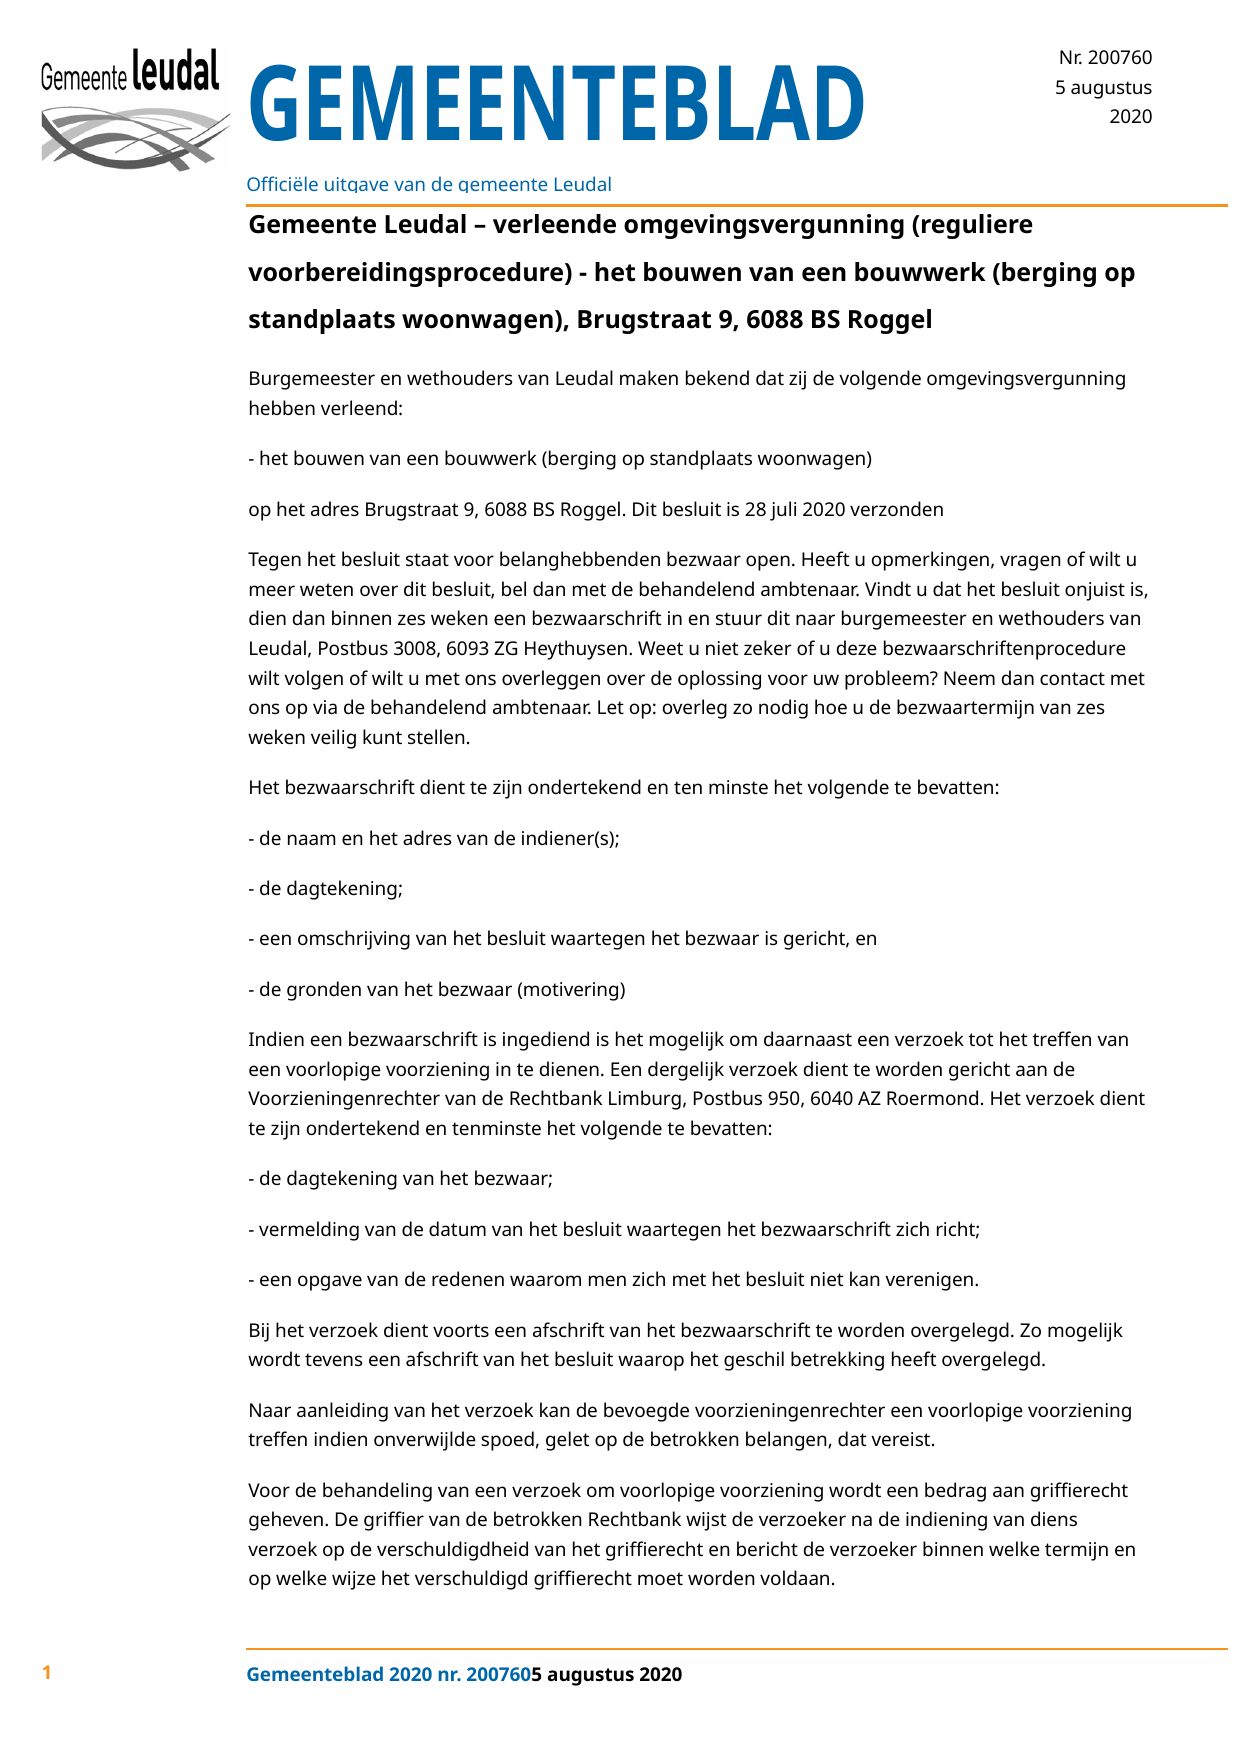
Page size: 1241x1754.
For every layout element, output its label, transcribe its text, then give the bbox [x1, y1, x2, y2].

text Indien een bezwaarschrift is ingediend is het mogelijk om daarnaast een verzoek tot het treffen van een voorlopige voorziening in te dienen. Een dergelijk verzoek dient te worden gericht aan de Voorzieningenrechter van de Rechtbank Limburg, Postbus 950, 6040 AZ Roermond. Het verzoek dient te zijn ondertekend en tenminste het volgende te bevatten: [248, 1026, 1152, 1141]
text - een opgave van de redenen waarom men zich met het besluit niet kan verenigen. [248, 1266, 1152, 1292]
text Naar aanleiding van het verzoek kan de bevoegde voorzieningenrechter een voorlopige voorziening treffen indien onverwijlde spoed, gelet op de betrokken belangen, dat vereist. [248, 1397, 1152, 1452]
text - de gronden van het bezwaar (motivering) [248, 976, 1152, 1002]
text - een omschrijving van het besluit waartegen het bezwaar is gericht, en [248, 926, 1152, 951]
text Het bezwaarschrift dient te zijn ondertekend en ten minste het volgende te bevatten: [248, 774, 1152, 800]
text - de dagtekening van het bezwaar; [248, 1166, 1152, 1191]
text - de naam en het adres van de indiener(s); [248, 825, 1152, 850]
text Gemeente Leudal – verleende omgevingsvergunning (reguliere voorbereidingsprocedure) - het bouwen van een bouwwerk (berging op standplaats woonwagen), Brugstraat 9, 6088 BS Roggel [248, 207, 1152, 336]
text - vermelding van de datum van het besluit waartegen het bezwaarschrift zich richt; [248, 1216, 1152, 1242]
text op het adres Brugstraat 9, 6088 BS Roggel. Dit besluit is 28 juli 2020 verzonden [248, 496, 1152, 522]
text Bij het verzoek dient voorts een afschrift van het bezwaarschrift te worden overgelegd. Zo mogelijk wordt tevens een afschrift van het besluit waarop het geschil betrekking heeft overgelegd. [248, 1317, 1152, 1372]
picture [41, 47, 231, 172]
text Voor de behandeling van een verzoek om voorlopige voorziening wordt een bedrag aan griffierecht geheven. De griffier van de betrokken Rechtbank wijst de verzoeker na de indiening van diens verzoek op de verschuldigdheid van het griffierecht en bericht de verzoeker binnen welke termijn en op welke wijze het verschuldigd griffierecht moet worden voldaan. [248, 1477, 1152, 1591]
text - het bouwen van een bouwwerk (berging op standplaats woonwagen) [248, 446, 1152, 471]
text Tegen het besluit staat voor belanghebbenden bezwaar open. Heeft u opmerkingen, vragen of wilt u meer weten over dit besluit, bel dan met de behandelend ambtenaar. Vindt u dat het besluit onjuist is, dien dan binnen zes weken een bezwaarschrift in en stuur dit naar burgemeester en wethouders van Leudal, Postbus 3008, 6093 ZG Heythuysen. Weet u niet zeker of u deze bezwaarschriftenprocedure wilt volgen of wilt u met ons overleggen over de oplossing voor uw probleem? Neem dan contact met ons op via de behandelend ambtenaar. Let op: overleg zo nodig hoe u de bezwaartermijn van zes weken veilig kunt stellen. [248, 546, 1152, 749]
text Burgemeester en wethouders van Leudal maken bekend dat zij de volgende omgevingsvergunning hebben verleend: [248, 366, 1152, 421]
text - de dagtekening; [248, 875, 1152, 901]
